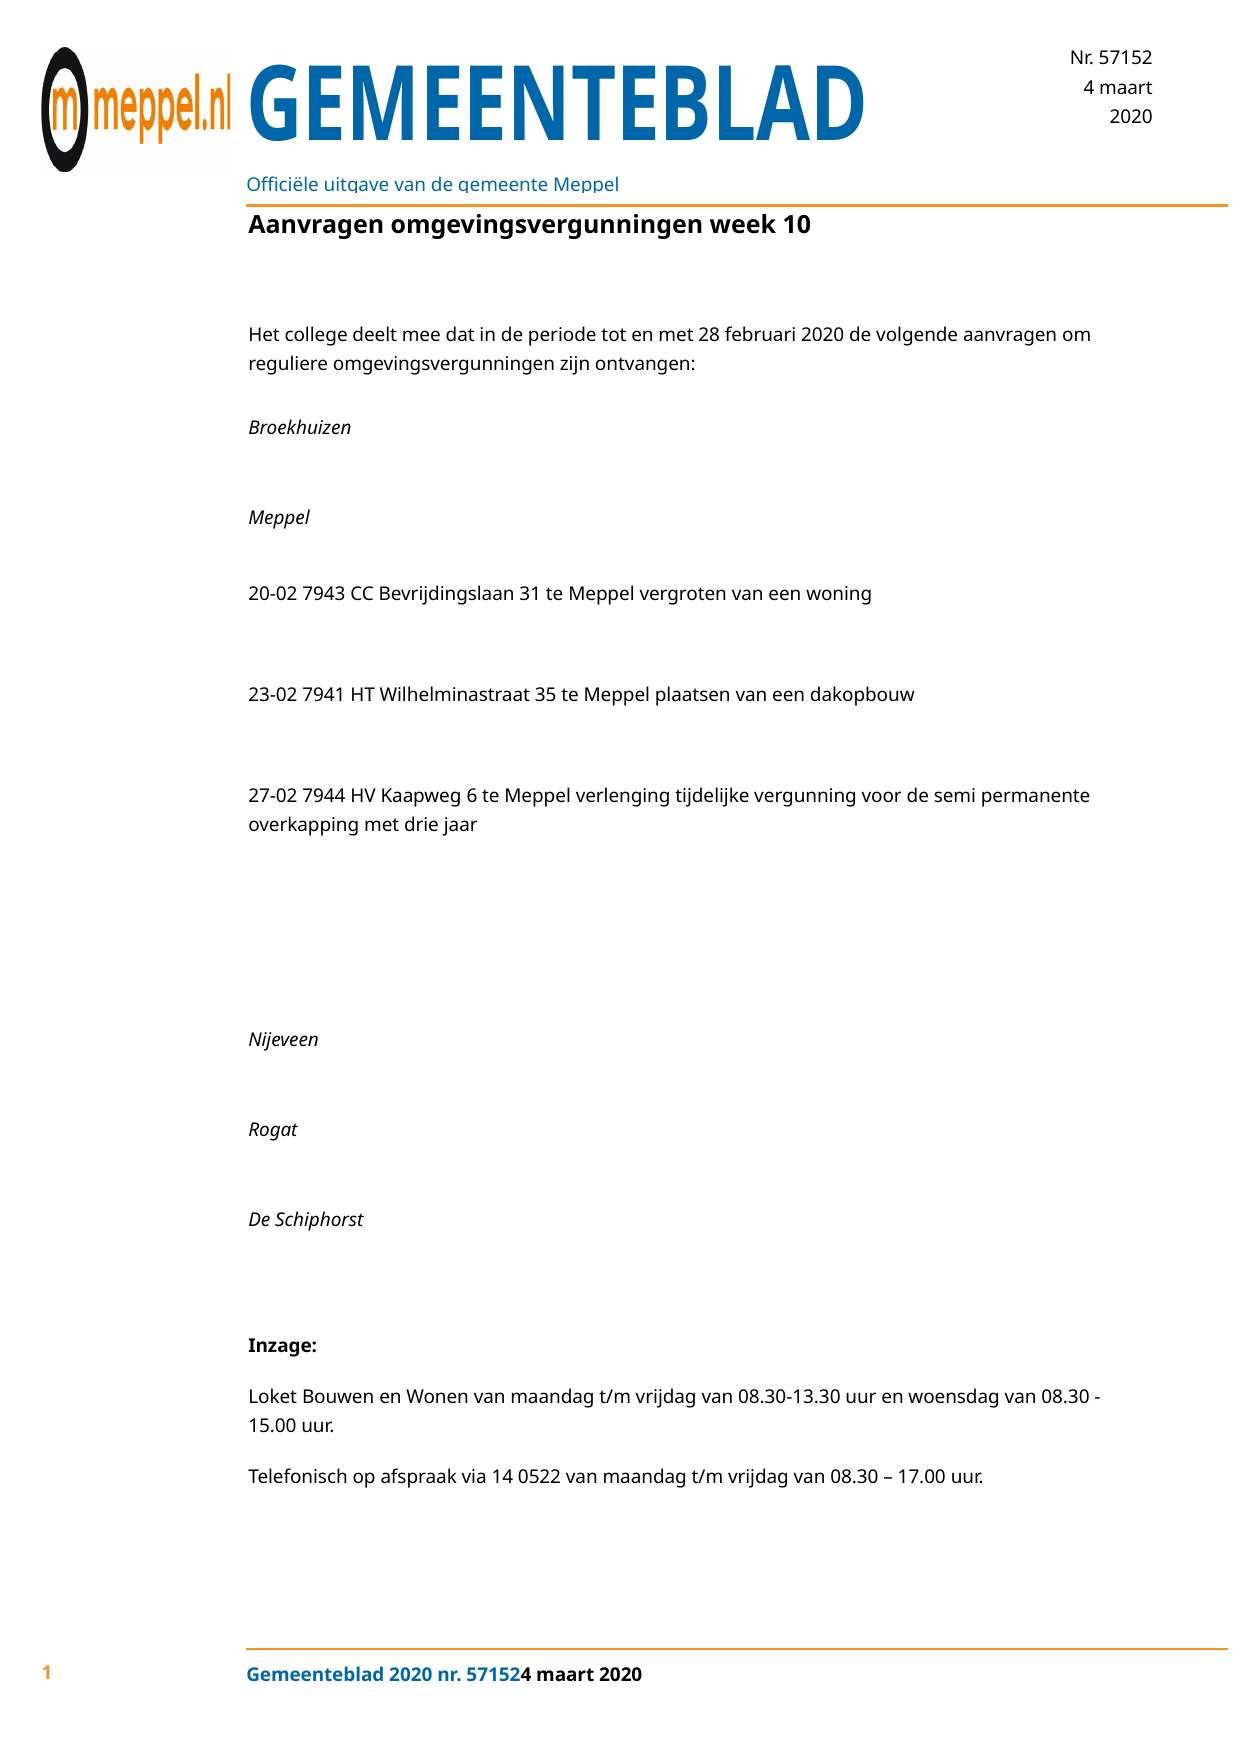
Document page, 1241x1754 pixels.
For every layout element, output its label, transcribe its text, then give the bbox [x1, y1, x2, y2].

text Telefonisch op afspraak via 14 0522 van maandag t/m vrijdag van 08.30 – 17.00 uur. [248, 1463, 1152, 1489]
text Loket Bouwen en Wonen van maandag t/m vrijdag van 08.30-13.30 uur en woensdag van 08.30 - 15.00 uur. [248, 1383, 1152, 1438]
text Het college deelt mee dat in de periode tot en met 28 februari 2020 de volgende aanvragen om reguliere omgevingsvergunningen zijn ontvangen: [248, 321, 1152, 376]
text 20-02 7943 CC Bevrijdingslaan 31 te Meppel vergroten van een woning [248, 580, 1152, 606]
text Aanvragen omgevingsvergunningen week 10 [248, 207, 1152, 241]
text Meppel [248, 504, 1152, 530]
text Broekhuizen [248, 414, 1152, 440]
text Nijeveen [248, 1027, 1152, 1052]
text Inzage: [248, 1332, 1152, 1358]
text Rogat [248, 1116, 1152, 1142]
text De Schiphorst [248, 1206, 1152, 1232]
text 23-02 7941 HT Wilhelminastraat 35 te Meppel plaatsen van een dakopbouw [248, 681, 1152, 707]
picture [41, 47, 231, 172]
text 27-02 7944 HV Kaapweg 6 te Meppel verlenging tijdelijke vergunning voor de semi permanente overkapping met drie jaar [248, 782, 1152, 837]
